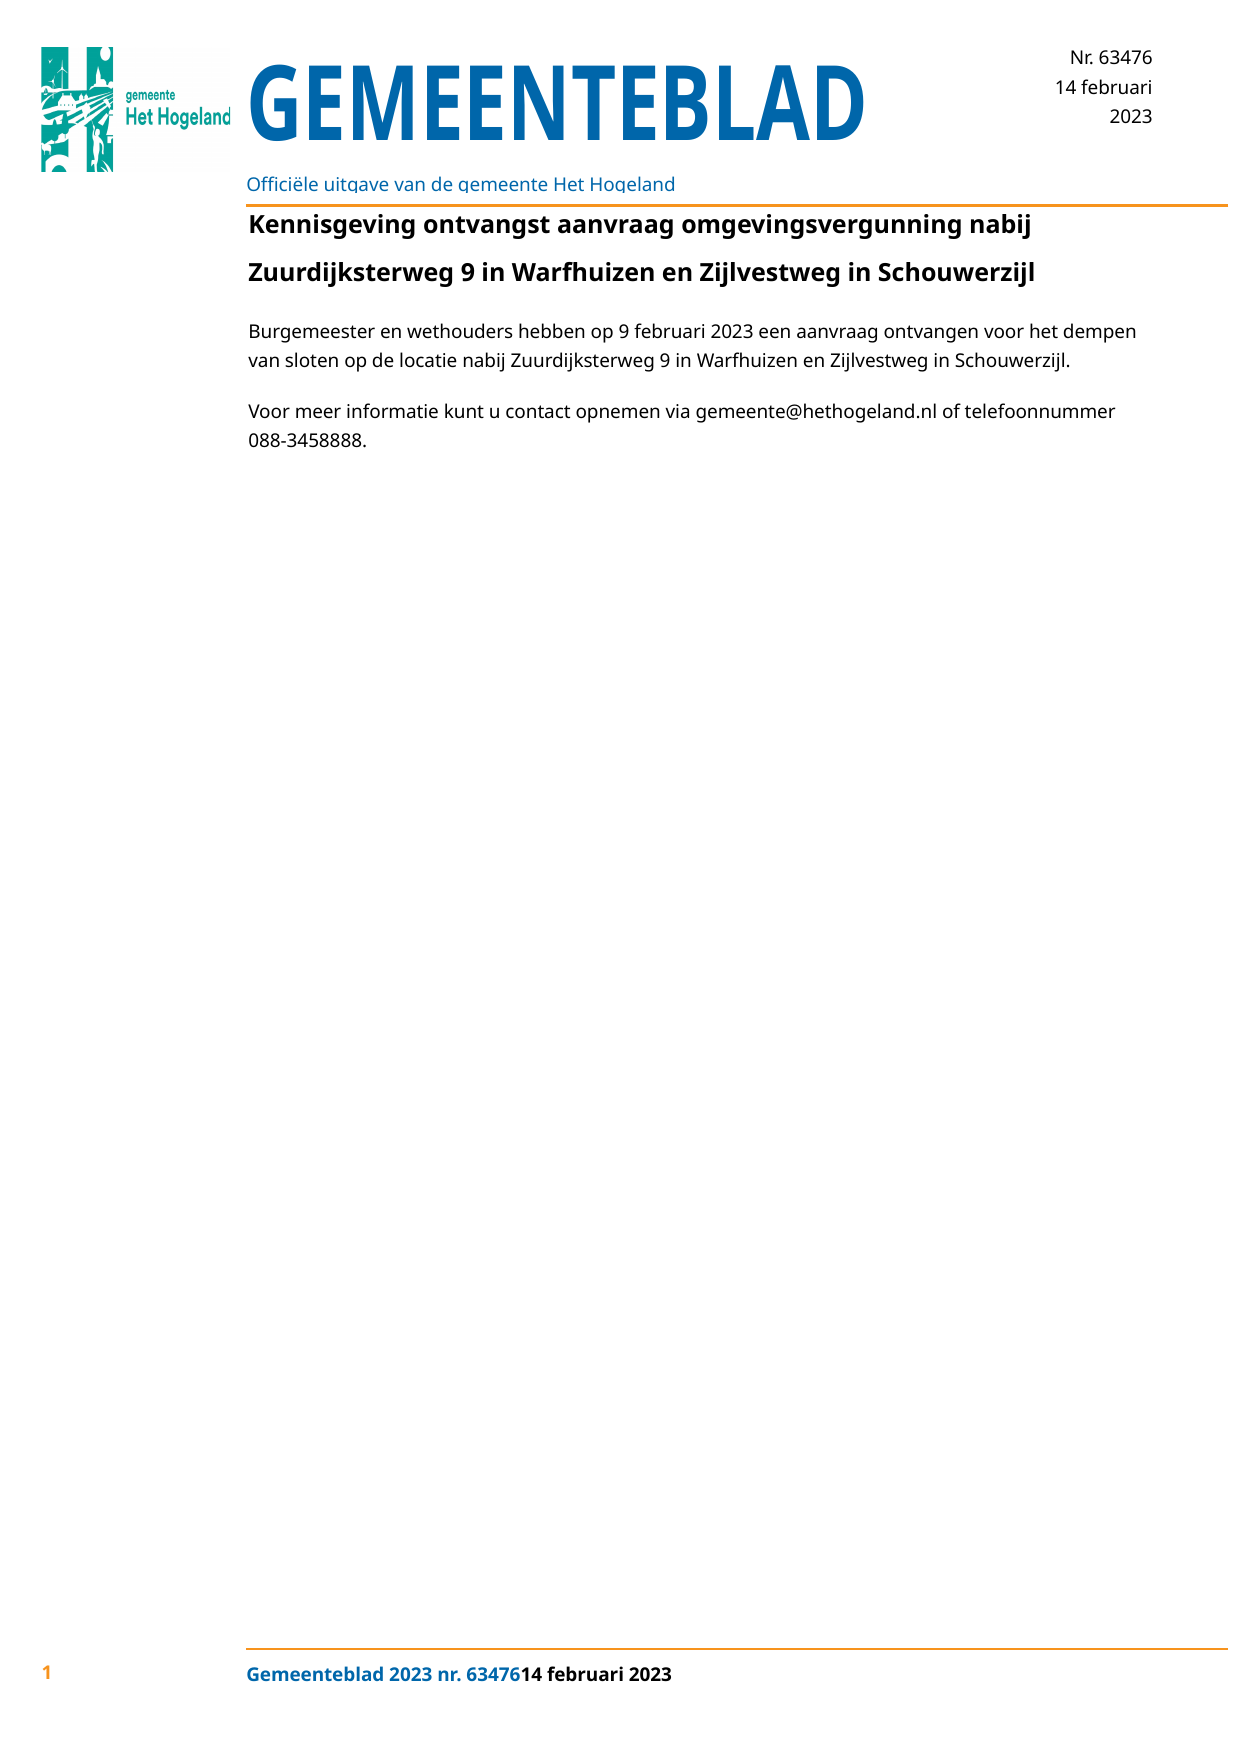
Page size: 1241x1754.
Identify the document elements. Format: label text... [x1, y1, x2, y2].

picture [41, 47, 231, 172]
text Kennisgeving ontvangst aanvraag omgevingsvergunning nabij Zuurdijksterweg 9 in Warfhuizen en Zijlvestweg in Schouwerzijl [248, 207, 1152, 288]
text Voor meer informatie kunt u contact opnemen via gemeente@hethogeland.nl of telefoonnummer 088-3458888. [248, 398, 1152, 453]
text Burgemeester en wethouders hebben op 9 februari 2023 een aanvraag ontvangen voor het dempen van sloten op de locatie nabij Zuurdijksterweg 9 in Warfhuizen en Zijlvestweg in Schouwerzijl. [248, 318, 1152, 373]
